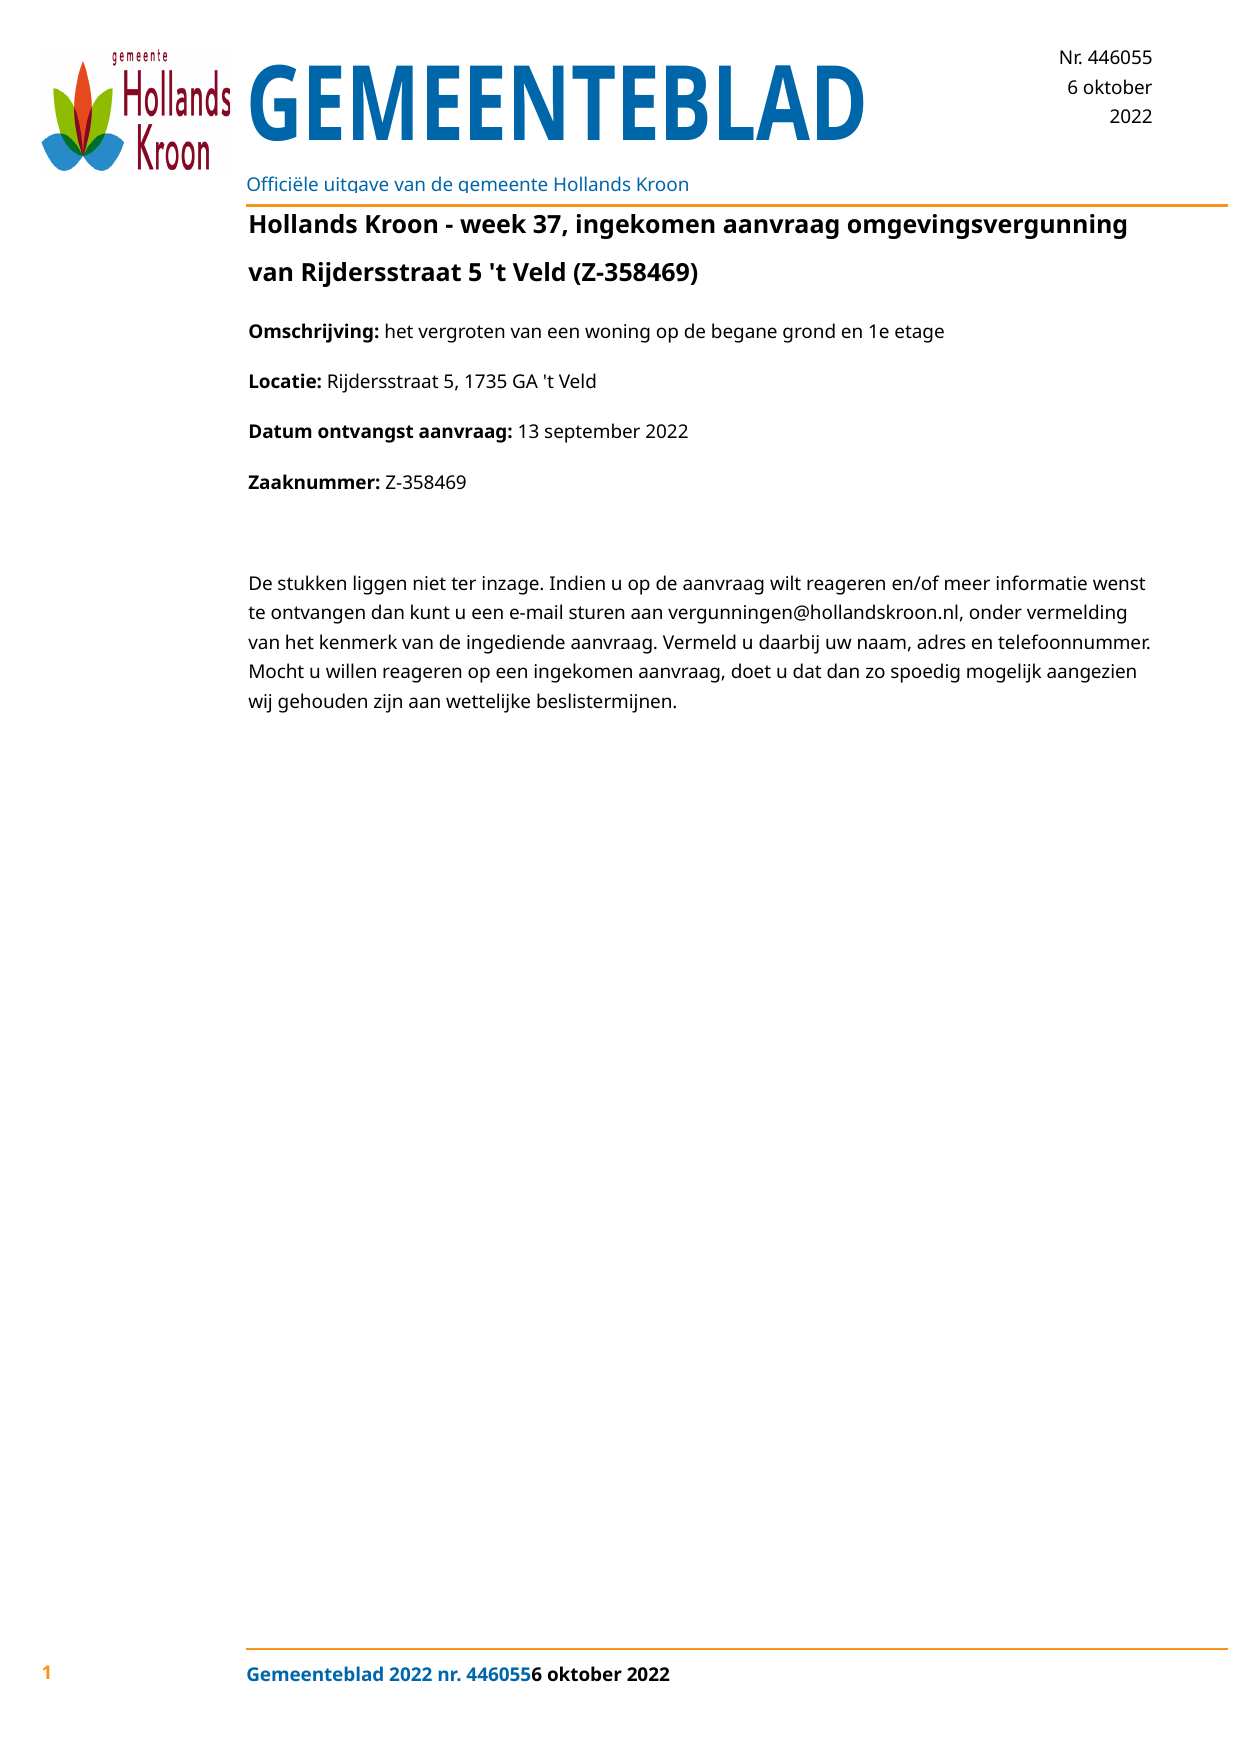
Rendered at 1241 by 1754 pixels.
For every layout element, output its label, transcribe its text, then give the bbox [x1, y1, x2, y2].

text Omschrijving: het vergroten van een woning op de begane grond en 1e etage [248, 318, 1152, 344]
text Hollands Kroon - week 37, ingekomen aanvraag omgevingsvergunning van Rijdersstraat 5 't Veld (Z-358469) [248, 207, 1152, 288]
text De stukken liggen niet ter inzage. Indien u op de aanvraag wilt reageren en/of meer informatie wenst te ontvangen dan kunt u een e-mail sturen aan vergunningen@hollandskroon.nl, onder vermelding van het kenmerk van de ingediende aanvraag. Vermeld u daarbij uw naam, adres en telefoonnummer. Mocht u willen reageren op een ingekomen aanvraag, doet u dat dan zo spoedig mogelijk aangezien wij gehouden zijn aan wettelijke beslistermijnen. [248, 570, 1152, 714]
text Zaaknummer: Z-358469 [248, 469, 1152, 495]
text Datum ontvangst aanvraag: 13 september 2022 [248, 419, 1152, 444]
picture [41, 47, 231, 172]
text Locatie: Rijdersstraat 5, 1735 GA 't Veld [248, 368, 1152, 394]
